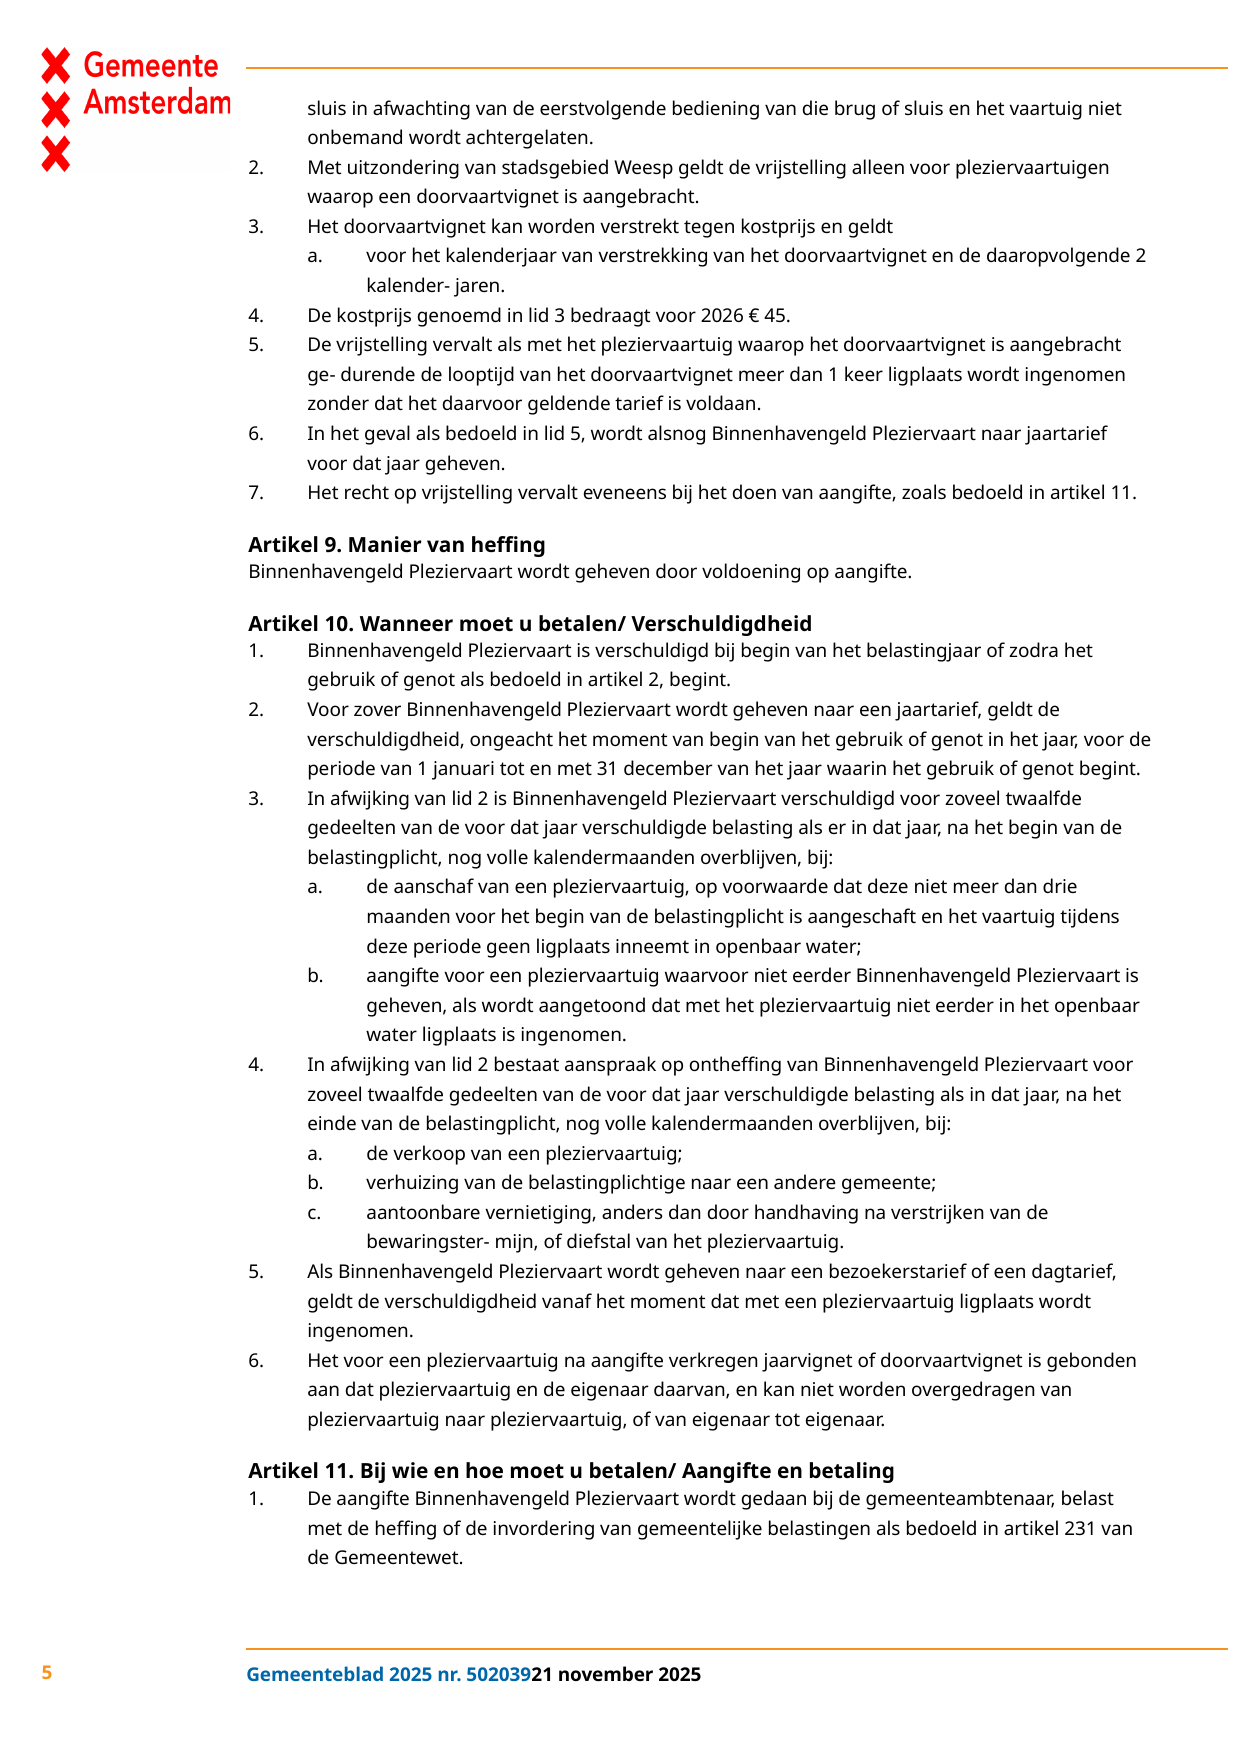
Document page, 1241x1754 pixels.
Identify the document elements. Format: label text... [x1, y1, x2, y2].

list sluis in afwachting van de eerstvolgende bediening van die brug of sluis en het vaartuig niet onbemand wordt achtergelaten. [248, 95, 1152, 150]
list De aangifte Binnenhavengeld Pleziervaart wordt gedaan bij de gemeenteambtenaar, belast met de heffing of de invordering van gemeentelijke belastingen als bedoeld in artikel 231 van de Gemeentewet. [248, 1485, 1152, 1570]
list In afwijking van lid 2 bestaat aanspraak op ontheffing van Binnenhavengeld Pleziervaart voor zoveel twaalfde gedeelten van de voor dat jaar verschuldigde belasting als in dat jaar, na het einde van de belastingplicht, nog volle kalendermaanden overblijven, bij: [248, 1051, 1152, 1136]
list de verkoop van een pleziervaartuig; [307, 1140, 1152, 1166]
list aantoonbare vernietiging, anders dan door handhaving na verstrijken van de bewaringster- mijn, of diefstal van het pleziervaartuig. [307, 1199, 1152, 1254]
text Artikel 10. Wanneer moet u betalen/ Verschuldigdheid [248, 609, 1152, 637]
list Met uitzondering van stadsgebied Weesp geldt de vrijstelling alleen voor pleziervaartuigen waarop een doorvaartvignet is aangebracht. [248, 154, 1152, 209]
text Artikel 9. Manier van heffing [248, 530, 1152, 558]
list aangifte voor een pleziervaartuig waarvoor niet eerder Binnenhavengeld Pleziervaart is geheven, als wordt aangetoond dat met het pleziervaartuig niet eerder in het openbaar water ligplaats is ingenomen. [307, 962, 1152, 1047]
list Voor zover Binnenhavengeld Pleziervaart wordt geheven naar een jaartarief, geldt de verschuldigdheid, ongeacht het moment van begin van het gebruik of genot in het jaar, voor de periode van 1 januari tot en met 31 december van het jaar waarin het gebruik of genot begint. [248, 696, 1152, 781]
list Het voor een pleziervaartuig na aangifte verkregen jaarvignet of doorvaartvignet is gebonden aan dat pleziervaartuig en de eigenaar daarvan, en kan niet worden overgedragen van pleziervaartuig naar pleziervaartuig, of van eigenaar tot eigenaar. [248, 1347, 1152, 1432]
text Binnenhavengeld Pleziervaart wordt geheven door voldoening op aangifte. [248, 558, 1152, 584]
list verhuizing van de belastingplichtige naar een andere gemeente; [307, 1169, 1152, 1195]
list Binnenhavengeld Pleziervaart is verschuldigd bij begin van het belastingjaar of zodra het gebruik of genot als bedoeld in artikel 2, begint. [248, 637, 1152, 692]
picture [41, 47, 231, 172]
list Als Binnenhavengeld Pleziervaart wordt geheven naar een bezoekerstarief of een dagtarief, geldt de verschuldigdheid vanaf het moment dat met een pleziervaartuig ligplaats wordt ingenomen. [248, 1258, 1152, 1343]
list Het recht op vrijstelling vervalt eveneens bij het doen van aangifte, zoals bedoeld in artikel 11. [248, 479, 1152, 505]
list Het doorvaartvignet kan worden verstrekt tegen kostprijs en geldt [248, 213, 1152, 239]
list In afwijking van lid 2 is Binnenhavengeld Pleziervaart verschuldigd voor zoveel twaalfde gedeelten van de voor dat jaar verschuldigde belasting als er in dat jaar, na het begin van de belastingplicht, nog volle kalendermaanden overblijven, bij: [248, 785, 1152, 870]
list In het geval als bedoeld in lid 5, wordt alsnog Binnenhavengeld Pleziervaart naar jaartarief voor dat jaar geheven. [248, 420, 1152, 476]
list De kostprijs genoemd in lid 3 bedraagt voor 2026 € 45. [248, 302, 1152, 328]
text Artikel 11. Bij wie en hoe moet u betalen/ Aangifte en betaling [248, 1457, 1152, 1485]
list De vrijstelling vervalt als met het pleziervaartuig waarop het doorvaartvignet is aangebracht ge- durende de looptijd van het doorvaartvignet meer dan 1 keer ligplaats wordt ingenomen zonder dat het daarvoor geldende tarief is voldaan. [248, 331, 1152, 416]
list voor het kalenderjaar van verstrekking van het doorvaartvignet en de daaropvolgende 2 kalender- jaren. [307, 243, 1152, 298]
list de aanschaf van een pleziervaartuig, op voorwaarde dat deze niet meer dan drie maanden voor het begin van de belastingplicht is aangeschaft en het vaartuig tijdens deze periode geen ligplaats inneemt in openbaar water; [307, 874, 1152, 959]
